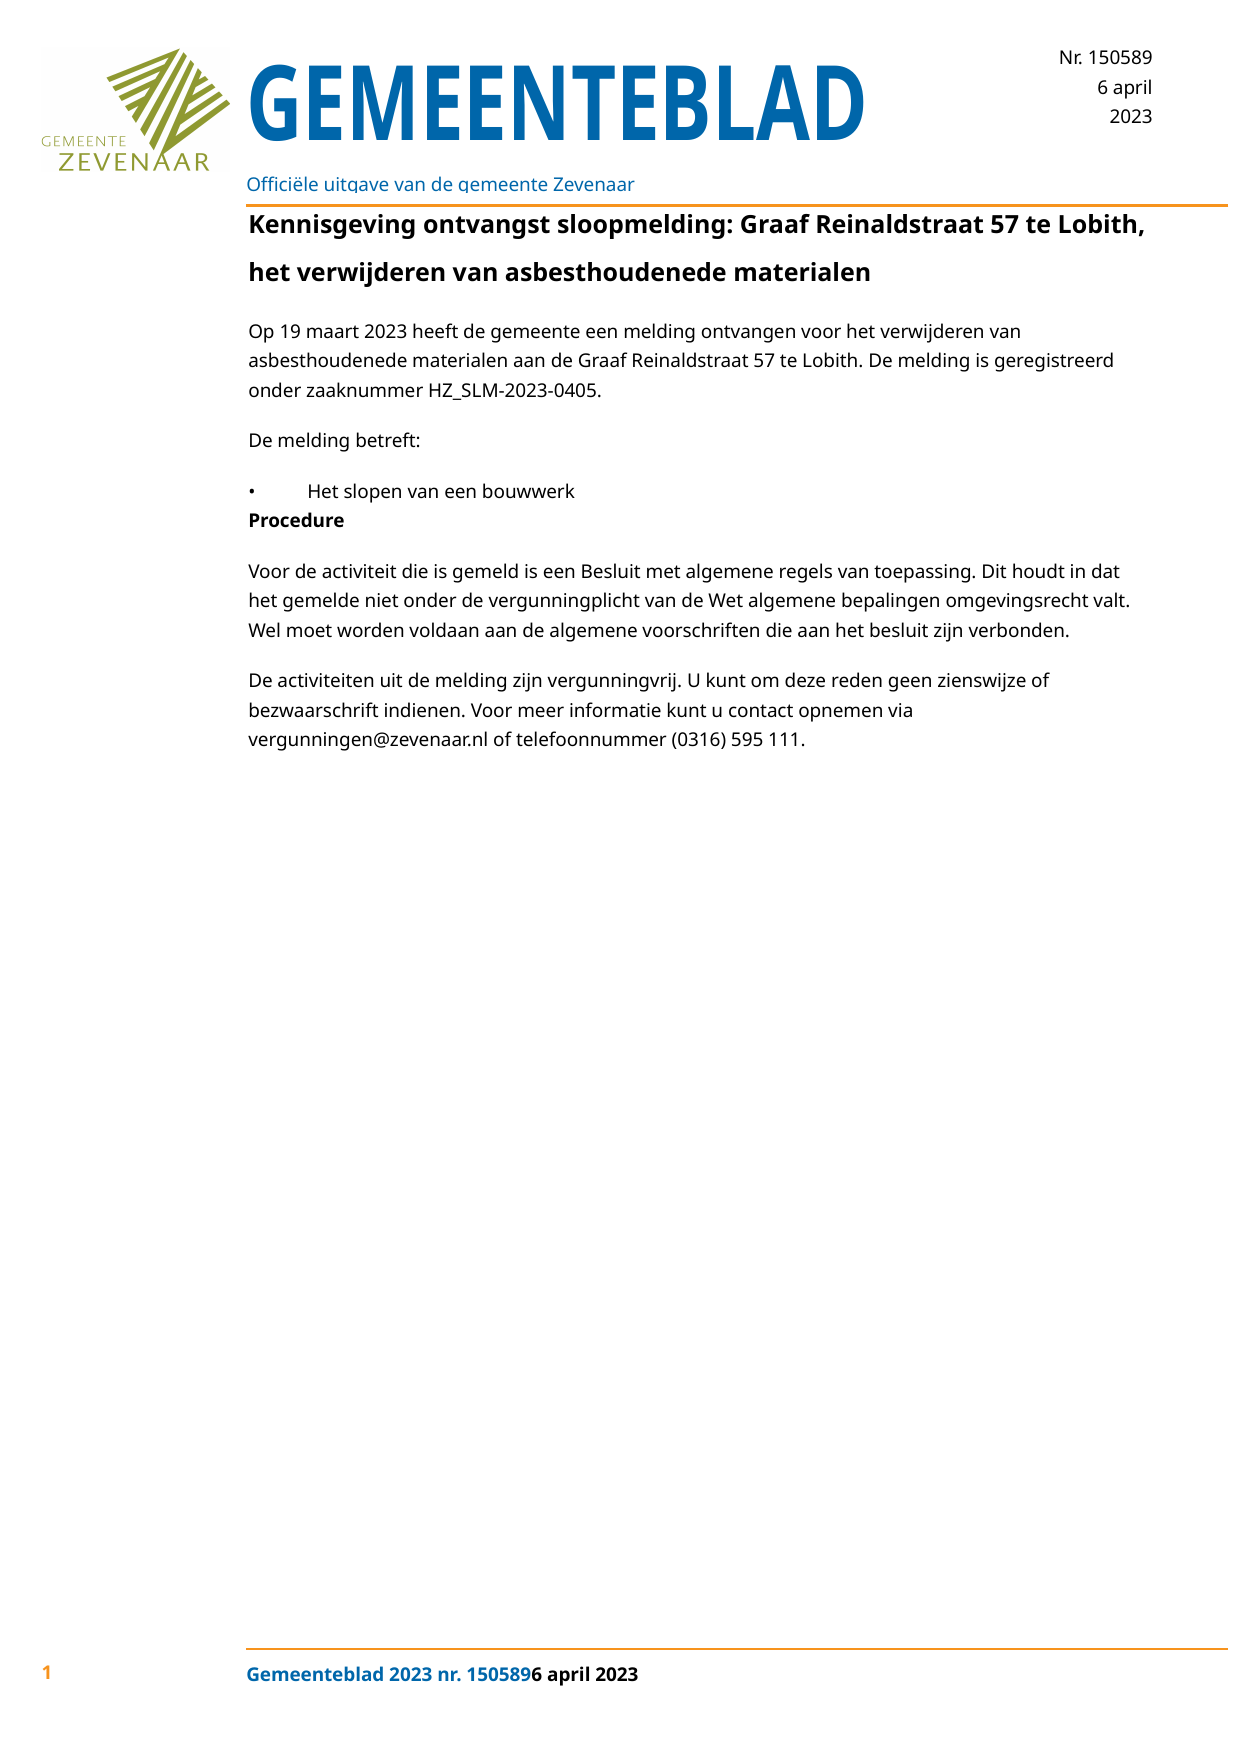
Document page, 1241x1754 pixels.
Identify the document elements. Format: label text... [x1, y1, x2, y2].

text De melding betreft: [248, 427, 1152, 453]
text Kennisgeving ontvangst sloopmelding: Graaf Reinaldstraat 57 te Lobith, het verwijderen van asbesthoudenede materialen [248, 207, 1152, 288]
list Het slopen van een bouwwerk [248, 478, 1152, 504]
text Voor de activiteit die is gemeld is een Besluit met algemene regels van toepassing. Dit houdt in dat het gemelde niet onder de vergunningplicht van de Wet algemene bepalingen omgevingsrecht valt. Wel moet worden voldaan aan de algemene voorschriften die aan het besluit zijn verbonden. [248, 558, 1152, 643]
picture [41, 47, 231, 172]
text Procedure [248, 507, 1152, 533]
text De activiteiten uit de melding zijn vergunningvrij. U kunt om deze reden geen zienswijze of bezwaarschrift indienen. Voor meer informatie kunt u contact opnemen via vergunningen@zevenaar.nl of telefoonnummer (0316) 595 111. [248, 667, 1152, 752]
text Op 19 maart 2023 heeft de gemeente een melding ontvangen voor het verwijderen van asbesthoudenede materialen aan de Graaf Reinaldstraat 57 te Lobith. De melding is geregistreerd onder zaaknummer HZ_SLM-2023-0405. [248, 318, 1152, 403]
